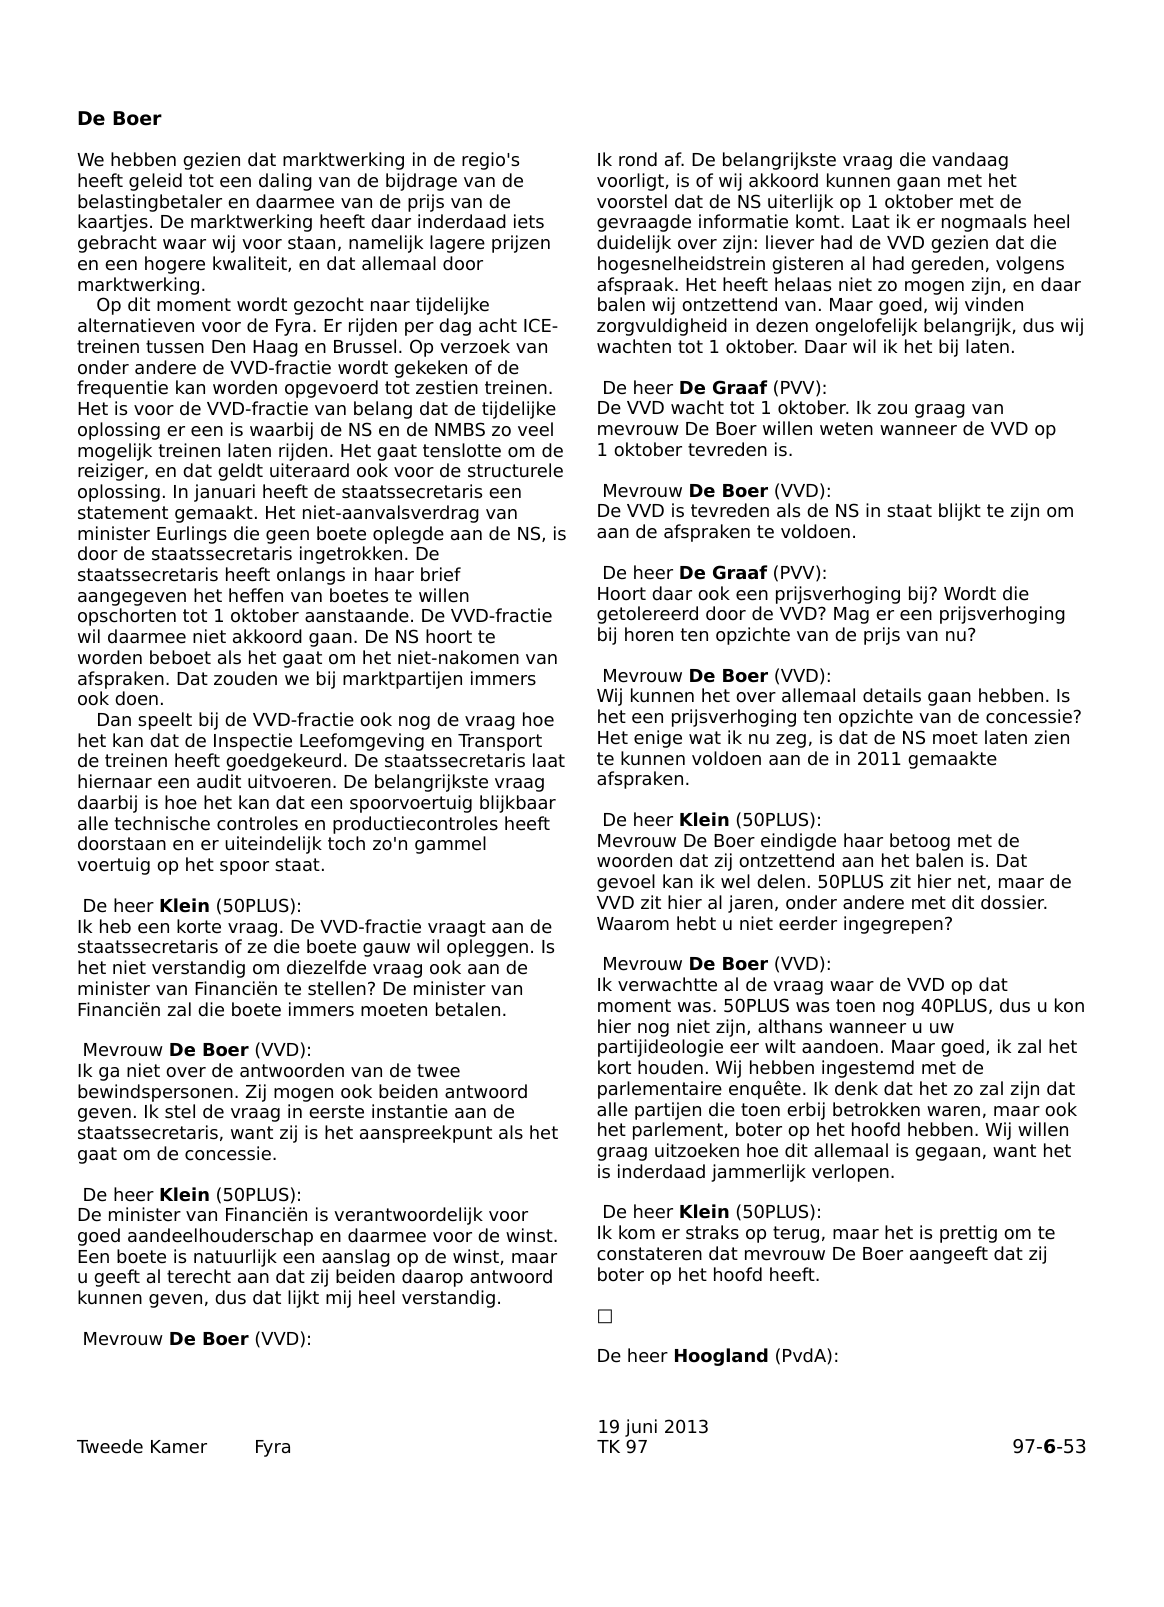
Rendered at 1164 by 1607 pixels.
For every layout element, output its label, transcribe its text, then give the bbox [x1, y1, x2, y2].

text Wij kunnen het over allemaal details gaan hebben. Is het een prijsverhoging ten opzichte van de concessie? Het enige wat ik nu zeg, is dat de NS moet laten zien te kunnen voldoen aan de in 2011 gemaakte afspraken. [596, 686, 1087, 790]
text Ik kom er straks op terug, maar het is prettig om te constateren dat mevrouw De Boer aangeeft dat zij boter op het hoofd heeft. [596, 1223, 1087, 1285]
text De VVD wacht tot 1 oktober. Ik zou graag van mevrouw De Boer willen weten wanneer de VVD op 1 oktober tevreden is. [596, 398, 1087, 460]
text De heer De Graaf (PVV): [596, 563, 1087, 583]
text Mevrouw De Boer (VVD): [596, 666, 1087, 686]
text Ik heb een korte vraag. De VVD-fractie vraagt aan de staatssecretaris of ze die boete gauw wil opleggen. Is het niet verstandig om diezelfde vraag ook aan de minister van Financiën te stellen? De minister van Financiën zal die boete immers moeten betalen. [77, 916, 567, 1020]
text De heer Klein (50PLUS): [77, 1184, 567, 1205]
text □ [596, 1305, 1087, 1326]
text Mevrouw De Boer (VVD): [596, 954, 1087, 975]
text We hebben gezien dat marktwerking in de regio's heeft geleid tot een daling van de bijdrage van de belastingbetaler en daarmee van de prijs van de kaartjes. De marktwerking heeft daar inderdaad iets gebracht waar wij voor staan, namelijk lagere prijzen en een hogere kwaliteit, en dat allemaal door marktwerking. [77, 150, 567, 295]
text Mevrouw De Boer (VVD): [77, 1329, 567, 1349]
text De heer Hoogland (PvdA): [596, 1346, 1087, 1367]
text Dan speelt bij de VVD-fractie ook nog de vraag hoe het kan dat de Inspectie Leefomgeving en Transport de treinen heeft goedgekeurd. De staatssecretaris laat hiernaar een audit uitvoeren. De belangrijkste vraag daarbij is hoe het kan dat een spoorvoertuig blijkbaar alle technische controles en productiecontroles heeft doorstaan en er uiteindelijk toch zo'n gammel voertuig op het spoor staat. [77, 710, 567, 876]
text Ik ga niet over de antwoorden van de twee bewindspersonen. Zij mogen ook beiden antwoord geven. Ik stel de vraag in eerste instantie aan de staatssecretaris, want zij is het aanspreekpunt als het gaat om de concessie. [77, 1061, 567, 1164]
text Mevrouw De Boer (VVD): [77, 1040, 567, 1061]
text De VVD is tevreden als de NS in staat blijkt te zijn om aan de afspraken te voldoen. [596, 501, 1087, 543]
text Ik verwachtte al de vraag waar de VVD op dat moment was. 50PLUS was toen nog 40PLUS, dus u kon hier nog niet zijn, althans wanneer u uw partijideologie eer wilt aandoen. Maar goed, ik zal het kort houden. Wij hebben ingestemd met de parlementaire enquête. Ik denk dat het zo zal zijn dat alle partijen die toen erbij betrokken waren, maar ook het parlement, boter op het hoofd hebben. Wij willen graag uitzoeken hoe dit allemaal is gegaan, want het is inderdaad jammerlijk verlopen. [596, 975, 1087, 1182]
text Ik rond af. De belangrijkste vraag die vandaag voorligt, is of wij akkoord kunnen gaan met het voorstel dat de NS uiterlijk op 1 oktober met de gevraagde informatie komt. Laat ik er nogmaals heel duidelijk over zijn: liever had de VVD gezien dat die hogesnelheidstrein gisteren al had gereden, volgens afspraak. Het heeft helaas niet zo mogen zijn, en daar balen wij ontzettend van. Maar goed, wij vinden zorgvuldigheid in dezen ongelofelijk belangrijk, dus wij wachten tot 1 oktober. Daar wil ik het bij laten. [596, 150, 1087, 357]
text Op dit moment wordt gezocht naar tijdelijke alternatieven voor de Fyra. Er rijden per dag acht ICE-treinen tussen Den Haag en Brussel. Op verzoek van onder andere de VVD-fractie wordt gekeken of de frequentie kan worden opgevoerd tot zestien treinen. Het is voor de VVD-fractie van belang dat de tijdelijke oplossing er een is waarbij de NS en de NMBS zo veel mogelijk treinen laten rijden. Het gaat tenslotte om de reiziger, en dat geldt uiteraard ook voor de structurele oplossing. In januari heeft de staatssecretaris een statement gemaakt. Het niet-aanvalsverdrag van minister Eurlings die geen boete oplegde aan de NS, is door de staatssecretaris ingetrokken. De staatssecretaris heeft onlangs in haar brief aangegeven het heffen van boetes te willen opschorten tot 1 oktober aanstaande. De VVD-fractie wil daarmee niet akkoord gaan. De NS hoort te worden beboet als het gaat om het niet-nakomen van afspraken. Dat zouden we bij marktpartijen immers ook doen. [77, 295, 567, 710]
text De heer Klein (50PLUS): [77, 896, 567, 916]
text De minister van Financiën is verantwoordelijk voor goed aandeelhouderschap en daarmee voor de winst. Een boete is natuurlijk een aanslag op de winst, maar u geeft al terecht aan dat zij beiden daarop antwoord kunnen geven, dus dat lijkt mij heel verstandig. [77, 1205, 567, 1309]
text Mevrouw De Boer (VVD): [596, 480, 1087, 501]
text De heer Klein (50PLUS): [596, 1202, 1087, 1223]
text De heer Klein (50PLUS): [596, 810, 1087, 831]
text De heer De Graaf (PVV): [596, 377, 1087, 398]
text Hoort daar ook een prijsverhoging bij? Wordt die getolereerd door de VVD? Mag er een prijsverhoging bij horen ten opzichte van de prijs van nu? [596, 583, 1087, 646]
text Mevrouw De Boer eindigde haar betoog met de woorden dat zij ontzettend aan het balen is. Dat gevoel kan ik wel delen. 50PLUS zit hier net, maar de VVD zit hier al jaren, onder andere met dit dossier. Waarom hebt u niet eerder ingegrepen? [596, 831, 1087, 934]
